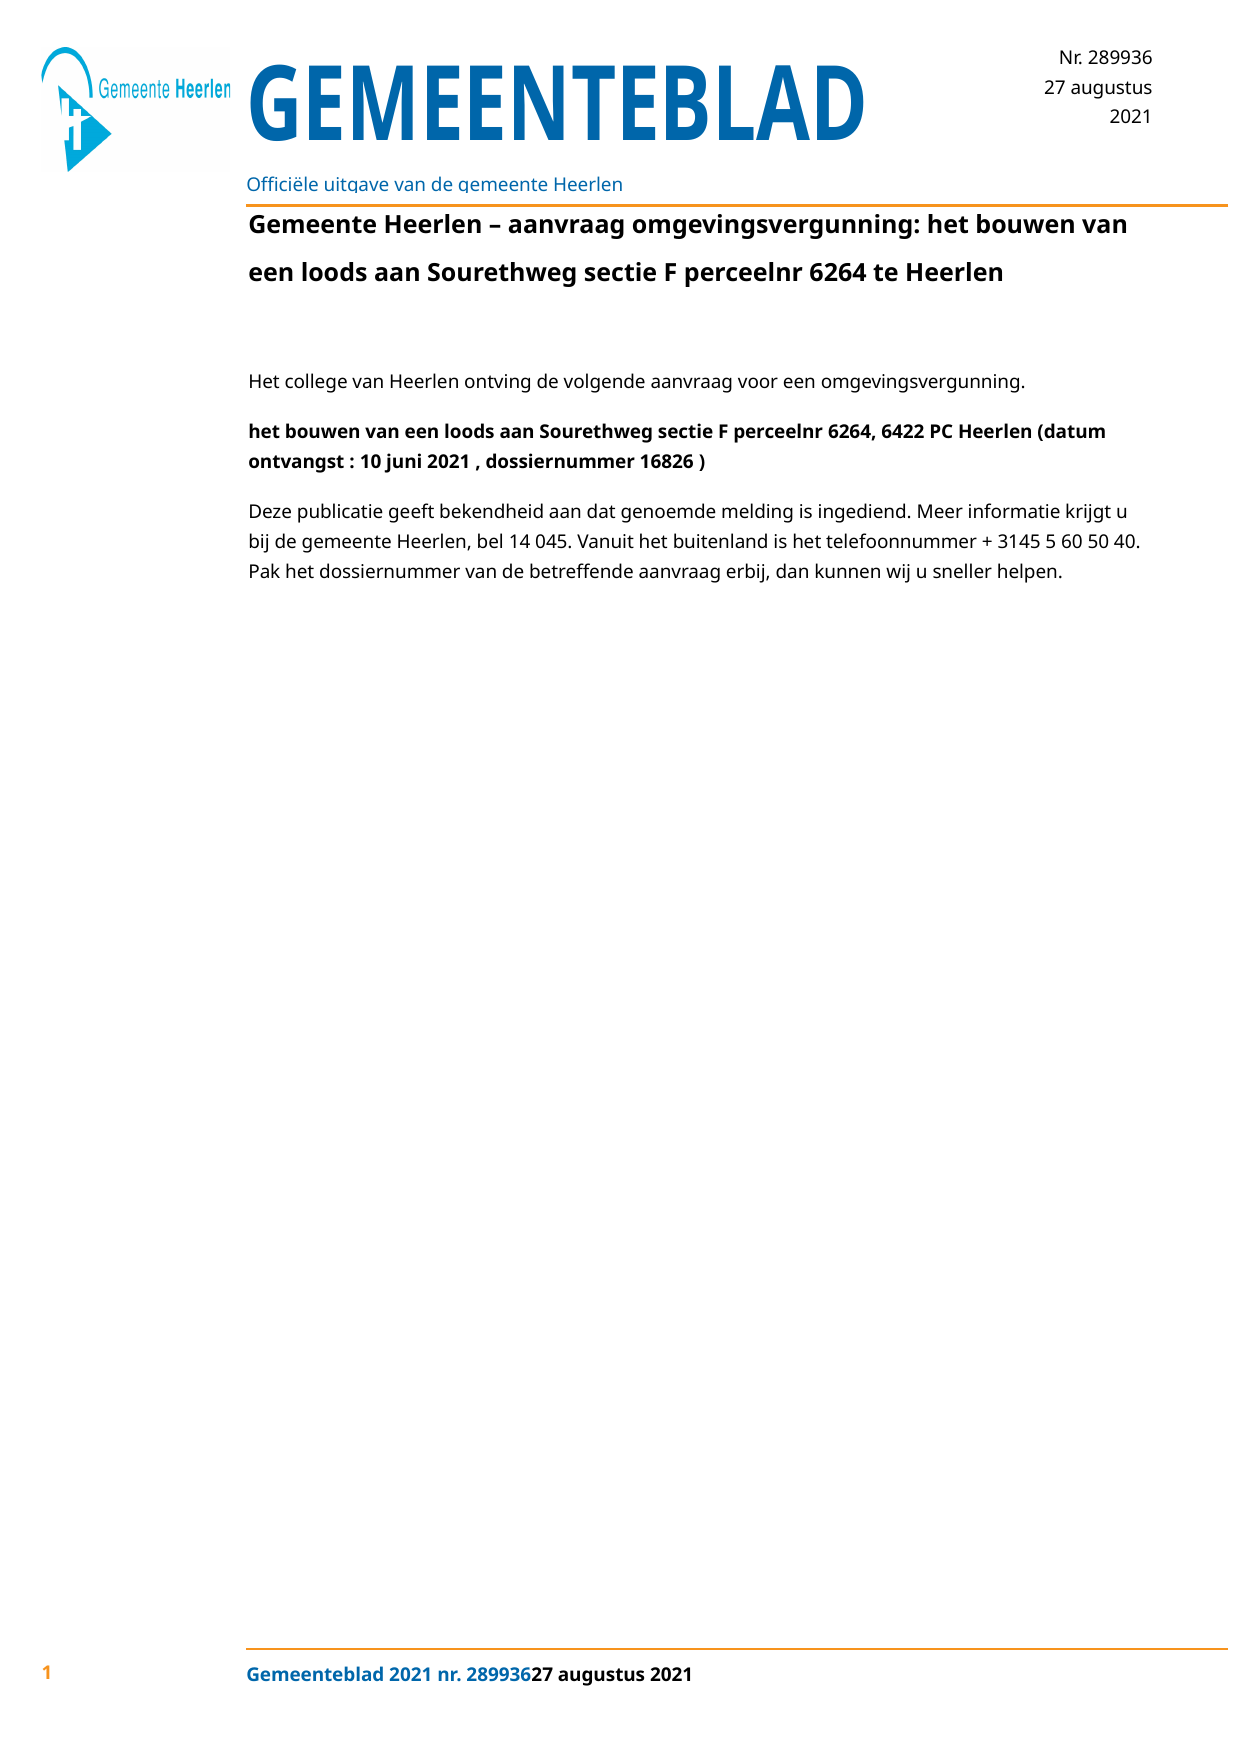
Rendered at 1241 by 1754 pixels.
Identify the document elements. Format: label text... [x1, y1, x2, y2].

text het bouwen van een loods aan Sourethweg sectie F perceelnr 6264, 6422 PC Heerlen (datum ontvangst : 10 juni 2021 , dossiernummer 16826 ) [248, 419, 1152, 474]
text Gemeente Heerlen – aanvraag omgevingsvergunning: het bouwen van een loods aan Sourethweg sectie F perceelnr 6264 te Heerlen [248, 207, 1152, 288]
picture [41, 47, 231, 172]
text Deze publicatie geeft bekendheid aan dat genoemde melding is ingediend. Meer informatie krijgt u bij de gemeente Heerlen, bel 14 045. Vanuit het buitenland is het telefoonnummer + 3145 5 60 50 40. Pak het dossiernummer van de betreffende aanvraag erbij, dan kunnen wij u sneller helpen. [248, 499, 1152, 584]
picture [41, 47, 59, 70]
text Het college van Heerlen ontving de volgende aanvraag voor een omgevingsvergunning. [248, 368, 1152, 394]
